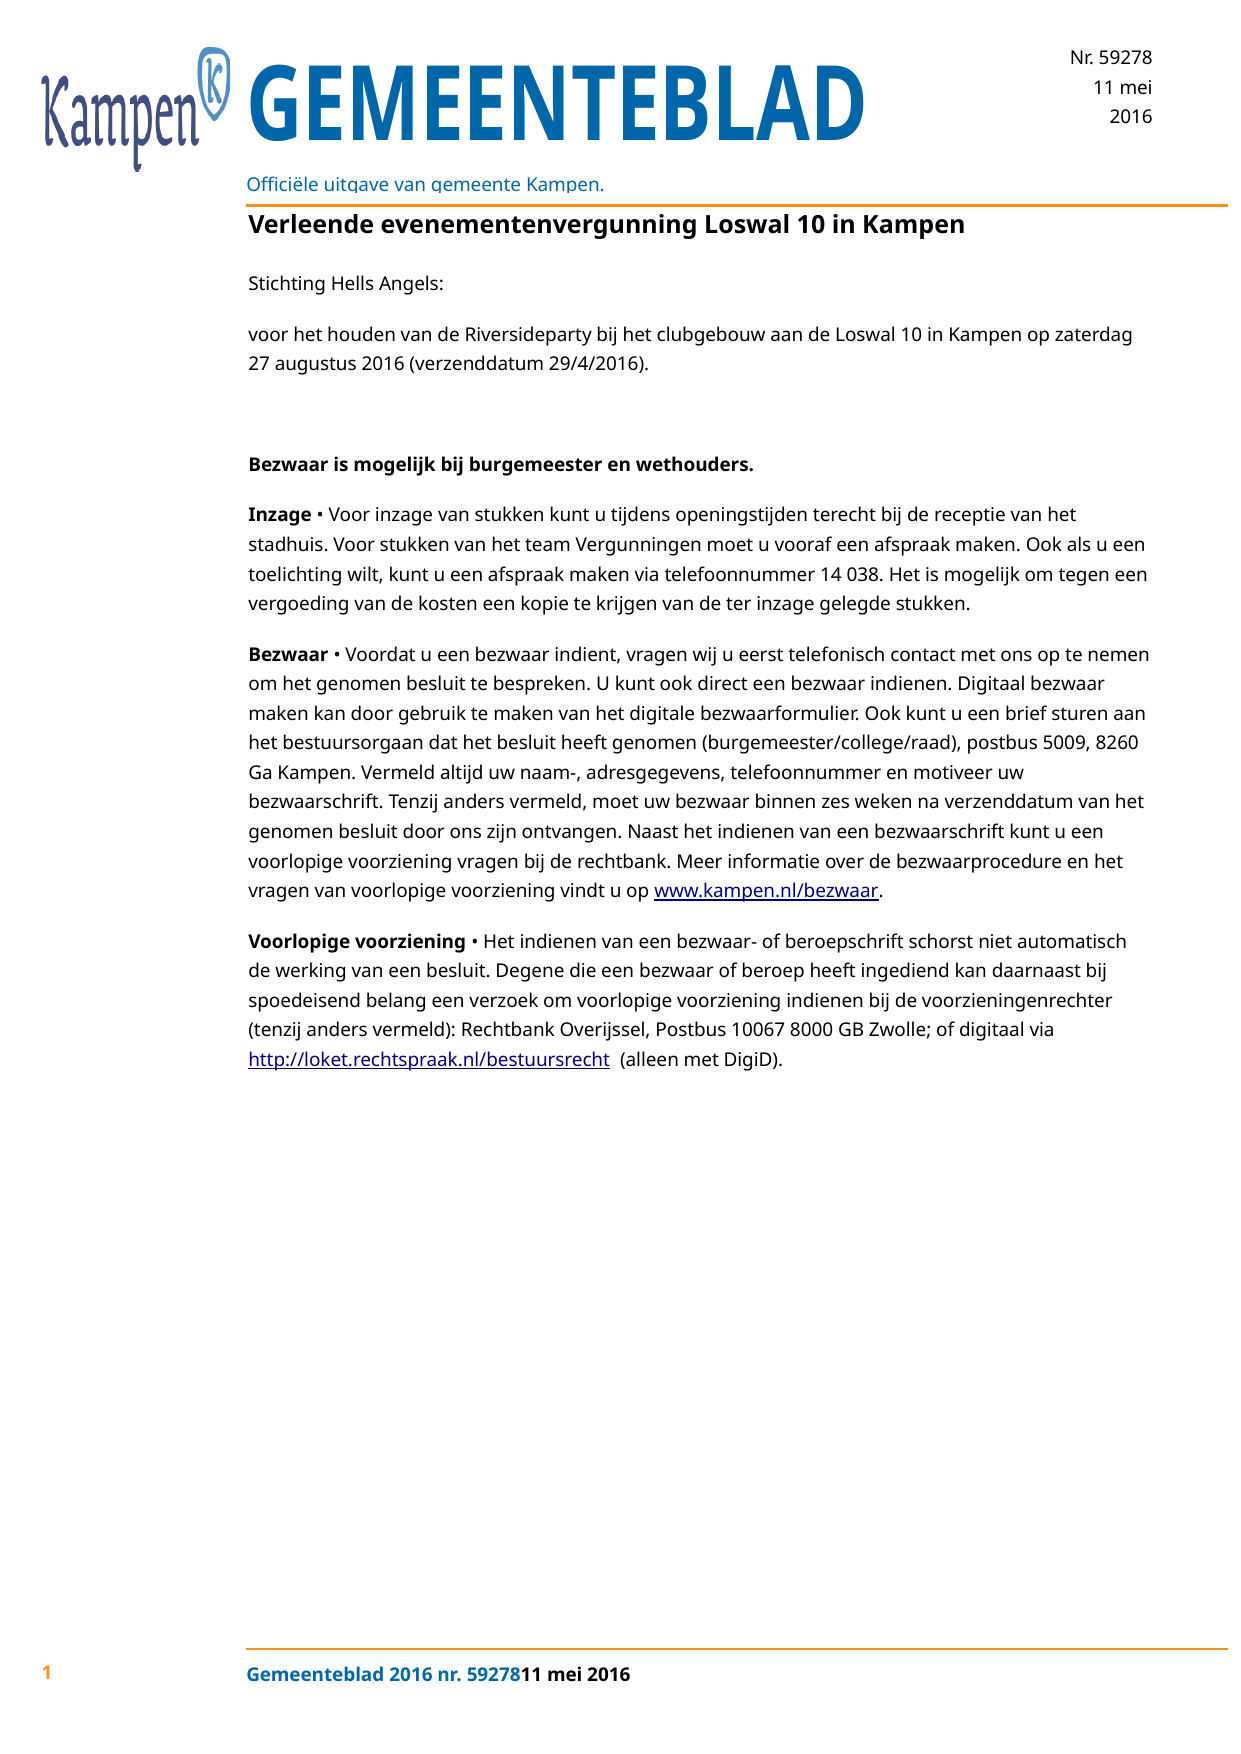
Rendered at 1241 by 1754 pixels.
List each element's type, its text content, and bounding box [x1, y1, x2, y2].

picture [41, 47, 231, 172]
text Inzage • Voor inzage van stukken kunt u tijdens openingstijden terecht bij de receptie van het stadhuis. Voor stukken van het team Vergunningen moet u vooraf een afspraak maken. Ook als u een toelichting wilt, kunt u een afspraak maken via telefoonnummer 14 038. Het is mogelijk om tegen een vergoeding van de kosten een kopie te krijgen van de ter inzage gelegde stukken. [248, 502, 1152, 616]
text voor het houden van de Riversideparty bij het clubgebouw aan de Loswal 10 in Kampen op zaterdag 27 augustus 2016 (verzenddatum 29/4/2016). [248, 321, 1152, 376]
text Bezwaar • Voordat u een bezwaar indient, vragen wij u eerst telefonisch contact met ons op te nemen om het genomen besluit te bespreken. U kunt ook direct een bezwaar indienen. Digitaal bezwaar maken kan door gebruik te maken van het digitale bezwaarformulier. Ook kunt u een brief sturen aan het bestuursorgaan dat het besluit heeft genomen (burgemeester/college/raad), postbus 5009, 8260 Ga Kampen. Vermeld altijd uw naam-, adresgegevens, telefoonnummer en motiveer uw bezwaarschrift. Tenzij anders vermeld, moet uw bezwaar binnen zes weken na verzenddatum van het genomen besluit door ons zijn ontvangen. Naast het indienen van een bezwaarschrift kunt u een voorlopige voorziening vragen bij de rechtbank. Meer informatie over de bezwaarprocedure en het vragen van voorlopige voorziening vindt u op www.kampen.nl/bezwaar. [248, 641, 1152, 903]
text Stichting Hells Angels: [248, 270, 1152, 296]
text Verleende evenementenvergunning Loswal 10 in Kampen [248, 207, 1152, 241]
text Voorlopige voorziening • Het indienen van een bezwaar- of beroepschrift schorst niet automatisch de werking van een besluit. Degene die een bezwaar of beroep heeft ingediend kan daarnaast bij spoedeisend belang een verzoek om voorlopige voorziening indienen bij de voorzieningenrechter (tenzij anders vermeld): Rechtbank Overijssel, Postbus 10067 8000 GB Zwolle; of digitaal via http://loket.rechtspraak.nl/bestuursrecht (alleen met DigiD). [248, 928, 1152, 1072]
text Bezwaar is mogelijk bij burgemeester en wethouders. [248, 451, 1152, 477]
